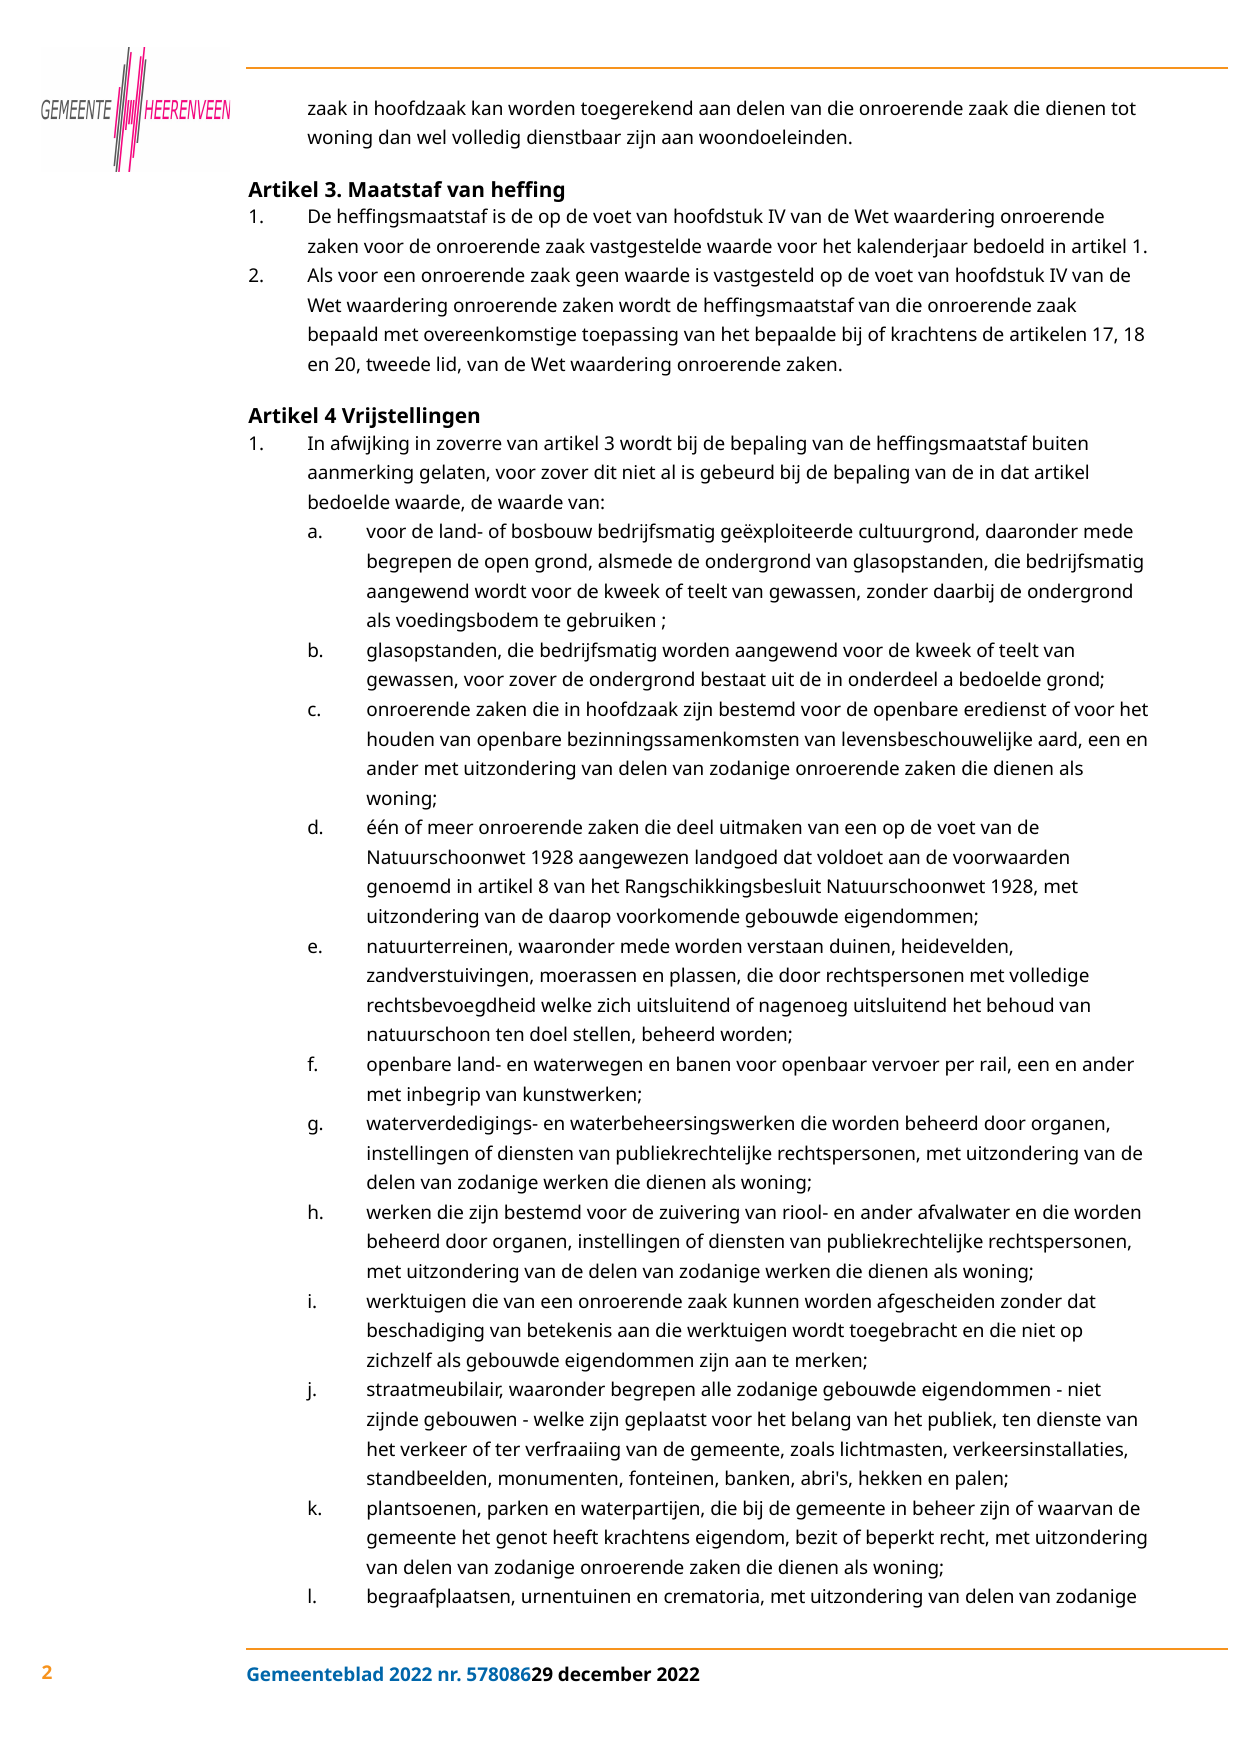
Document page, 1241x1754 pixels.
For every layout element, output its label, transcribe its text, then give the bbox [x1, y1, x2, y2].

list openbare land- en waterwegen en banen voor openbaar vervoer per rail, een en ander met inbegrip van kunstwerken; [307, 1051, 1152, 1107]
list plantsoenen, parken en waterpartijen, die bij de gemeente in beheer zijn of waarvan de gemeente het genot heeft krachtens eigendom, bezit of beperkt recht, met uitzondering van delen van zodanige onroerende zaken die dienen als woning; [307, 1495, 1152, 1580]
list In afwijking in zoverre van artikel 3 wordt bij de bepaling van de heffingsmaatstaf buiten aanmerking gelaten, voor zover dit niet al is gebeurd bij de bepaling van de in dat artikel bedoelde waarde, de waarde van: [248, 430, 1152, 515]
list onroerende zaken die in hoofdzaak zijn bestemd voor de openbare eredienst of voor het houden van openbare bezinningssamenkomsten van levensbeschouwelijke aard, een en ander met uitzondering van delen van zodanige onroerende zaken die dienen als woning; [307, 696, 1152, 811]
list begraafplaatsen, urnentuinen en crematoria, met uitzondering van delen van zodanige [307, 1584, 1152, 1609]
list natuurterreinen, waaronder mede worden verstaan duinen, heidevelden, zandverstuivingen, moerassen en plassen, die door rechtspersonen met volledige rechtsbevoegdheid welke zich uitsluitend of nagenoeg uitsluitend het behoud van natuurschoon ten doel stellen, beheerd worden; [307, 933, 1152, 1047]
text Artikel 3. Maatstaf van heffing [248, 175, 1152, 203]
picture [41, 47, 231, 172]
list één of meer onroerende zaken die deel uitmaken van een op de voet van de Natuurschoonwet 1928 aangewezen landgoed dat voldoet aan de voorwaarden genoemd in artikel 8 van het Rangschikkingsbesluit Natuurschoonwet 1928, met uitzondering van de daarop voorkomende gebouwde eigendommen; [307, 814, 1152, 929]
text Artikel 4 Vrijstellingen [248, 402, 1152, 430]
list glasopstanden, die bedrijfsmatig worden aangewend voor de kweek of teelt van gewassen, voor zover de ondergrond bestaat uit de in onderdeel a bedoelde grond; [307, 637, 1152, 692]
list waterverdedigings- en waterbeheersingswerken die worden beheerd door organen, instellingen of diensten van publiekrechtelijke rechtspersonen, met uitzondering van de delen van zodanige werken die dienen als woning; [307, 1110, 1152, 1195]
list zaak in hoofdzaak kan worden toegerekend aan delen van die onroerende zaak die dienen tot woning dan wel volledig dienstbaar zijn aan woondoeleinden. [248, 95, 1152, 150]
list werktuigen die van een onroerende zaak kunnen worden afgescheiden zonder dat beschadiging van betekenis aan die werktuigen wordt toegebracht en die niet op zichzelf als gebouwde eigendommen zijn aan te merken; [307, 1288, 1152, 1373]
list straatmeubilair, waaronder begrepen alle zodanige gebouwde eigendommen - niet zijnde gebouwen - welke zijn geplaatst voor het belang van het publiek, ten dienste van het verkeer of ter verfraaiing van de gemeente, zoals lichtmasten, verkeersinstallaties, standbeelden, monumenten, fonteinen, banken, abri's, hekken en palen; [307, 1377, 1152, 1491]
list voor de land- of bosbouw bedrijfsmatig geëxploiteerde cultuurgrond, daaronder mede begrepen de open grond, alsmede de ondergrond van glasopstanden, die bedrijfsmatig aangewend wordt voor de kweek of teelt van gewassen, zonder daarbij de ondergrond als voedingsbodem te gebruiken ; [307, 519, 1152, 633]
list werken die zijn bestemd voor de zuivering van riool- en ander afvalwater en die worden beheerd door organen, instellingen of diensten van publiekrechtelijke rechtspersonen, met uitzondering van de delen van zodanige werken die dienen als woning; [307, 1199, 1152, 1284]
list Als voor een onroerende zaak geen waarde is vastgesteld op de voet van hoofdstuk IV van de Wet waardering onroerende zaken wordt de heffingsmaatstaf van die onroerende zaak bepaald met overeenkomstige toepassing van het bepaalde bij of krachtens de artikelen 17, 18 en 20, tweede lid, van de Wet waardering onroerende zaken. [248, 262, 1152, 377]
list De heffingsmaatstaf is de op de voet van hoofdstuk IV van de Wet waardering onroerende zaken voor de onroerende zaak vastgestelde waarde voor het kalenderjaar bedoeld in artikel 1. [248, 203, 1152, 258]
